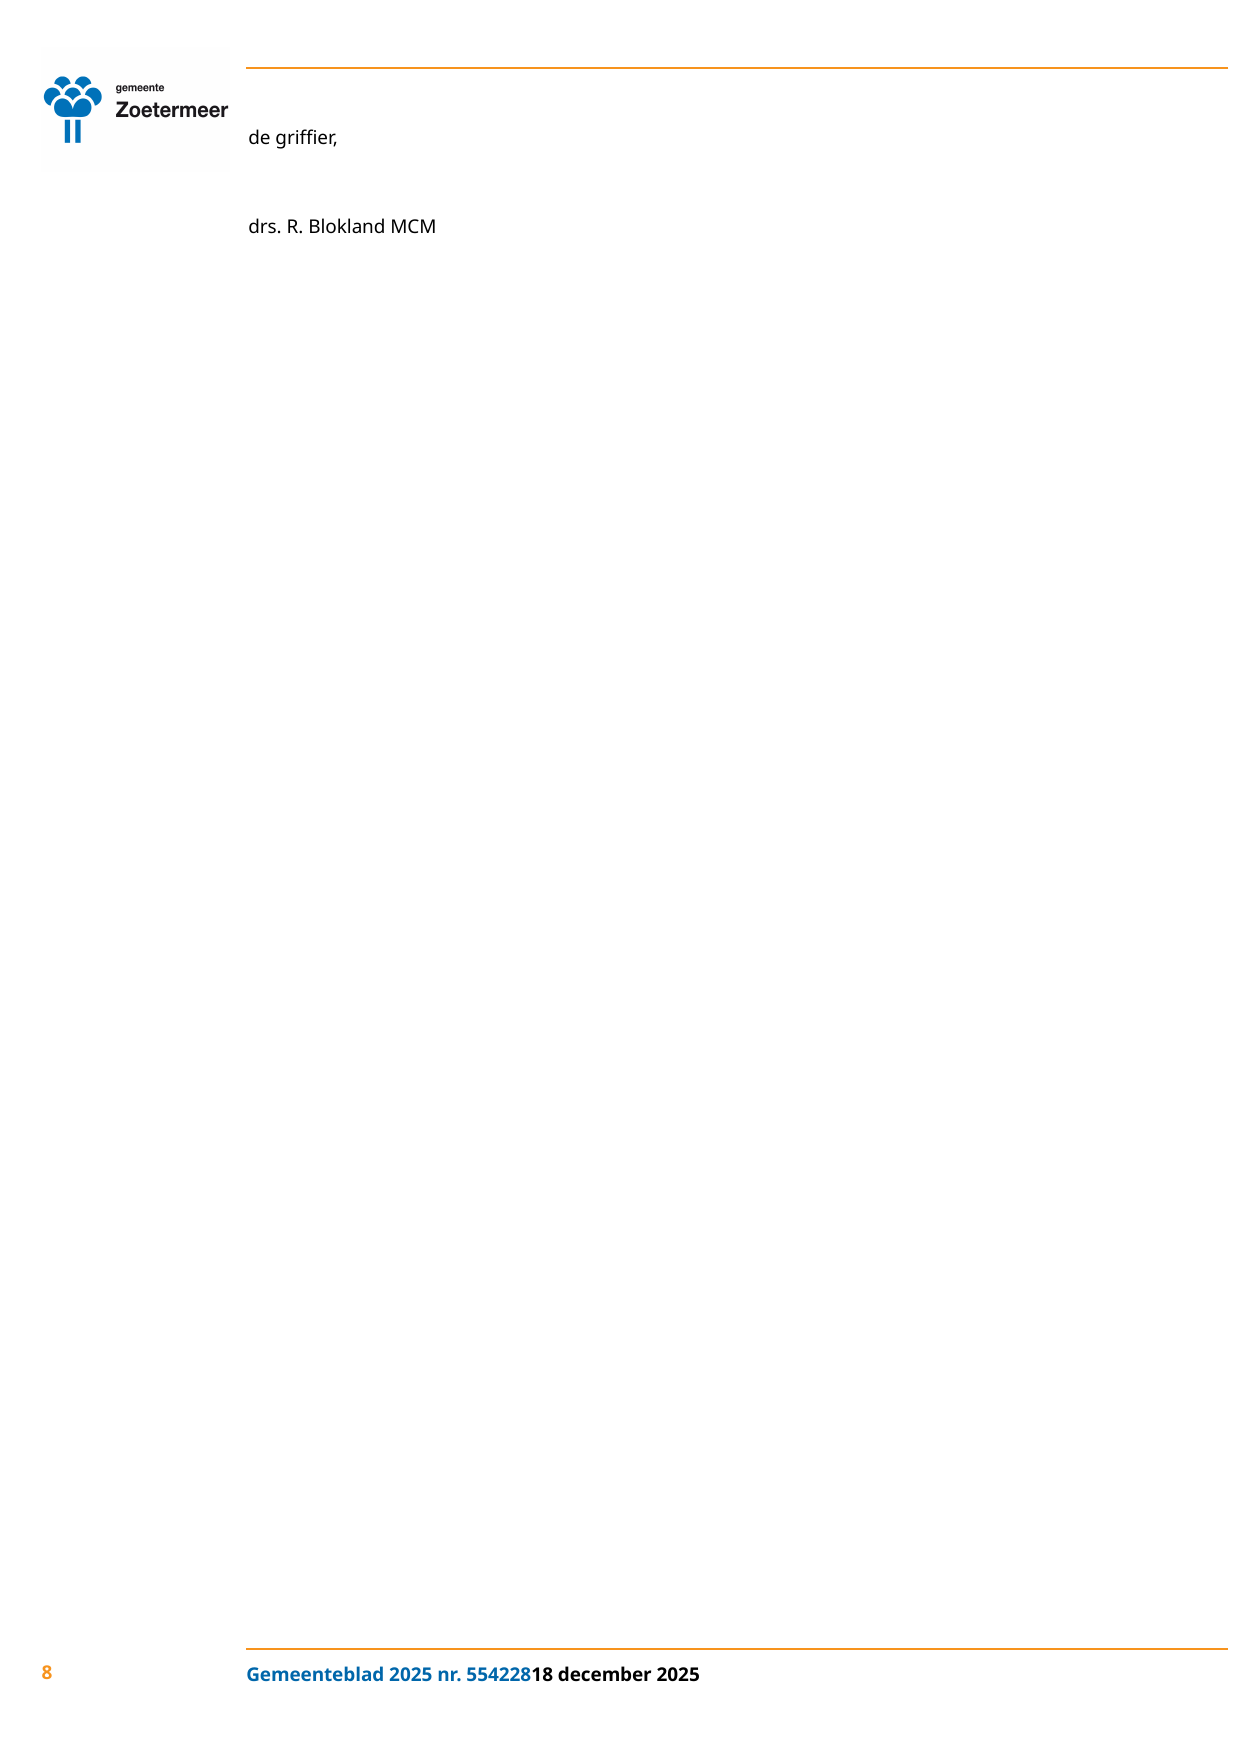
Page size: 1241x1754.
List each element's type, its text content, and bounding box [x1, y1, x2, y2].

picture [41, 47, 231, 172]
text drs. R. Blokland MCM [248, 213, 1152, 239]
text de griffier, [248, 124, 1152, 150]
